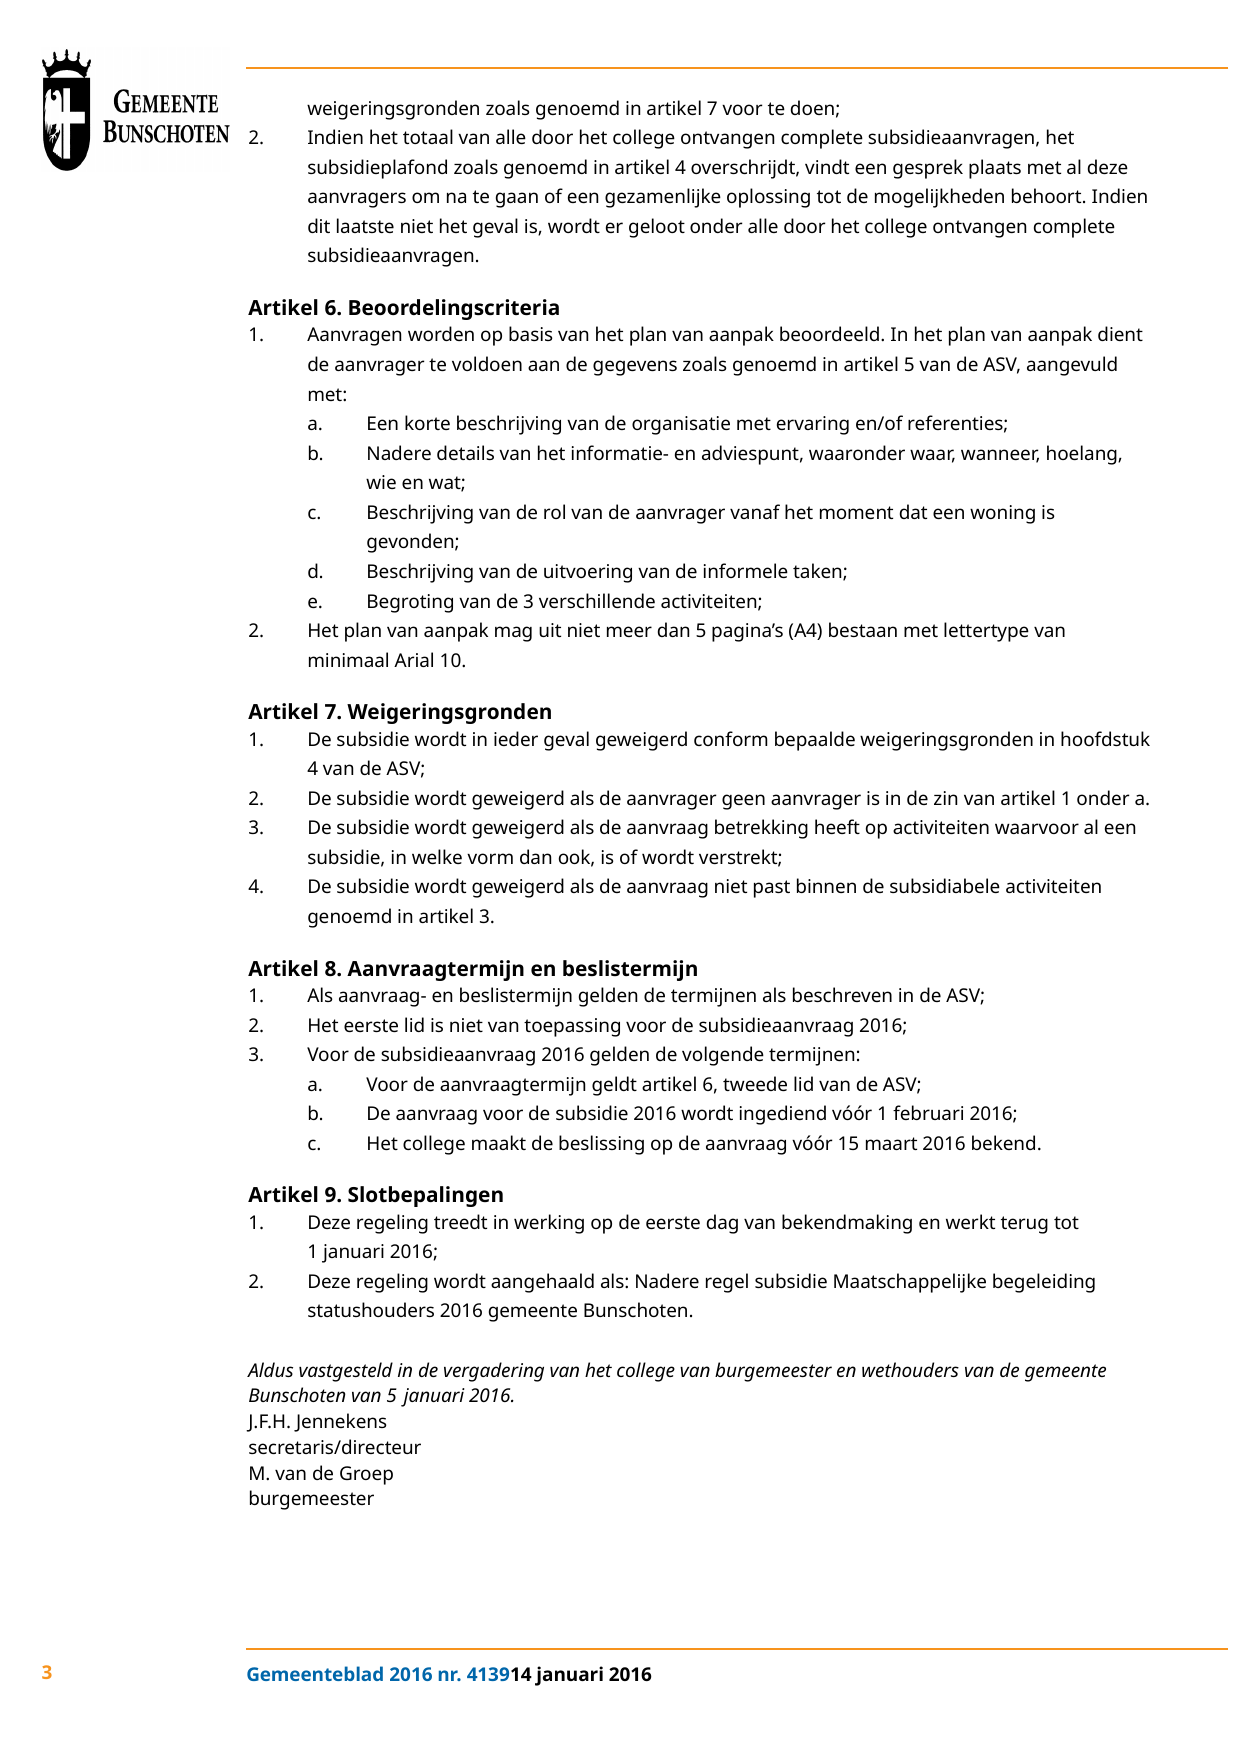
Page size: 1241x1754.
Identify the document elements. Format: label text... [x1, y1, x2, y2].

list Het eerste lid is niet van toepassing voor de subsidieaanvraag 2016; [248, 1012, 1152, 1037]
list weigeringsgronden zoals genoemd in artikel 7 voor te doen; [248, 95, 1152, 121]
list Beschrijving van de uitvoering van de informele taken; [307, 558, 1152, 584]
list Een korte beschrijving van de organisatie met ervaring en/of referenties; [307, 410, 1152, 436]
text Aldus vastgesteld in de vergadering van het college van burgemeester en wethouders van de gemeente Bunschoten van 5 januari 2016. [248, 1357, 1152, 1408]
text Artikel 9. Slotbepalingen [248, 1181, 1152, 1209]
list Indien het totaal van alle door het college ontvangen complete subsidieaanvragen, het subsidieplafond zoals genoemd in artikel 4 overschrijdt, vindt een gesprek plaats met al deze aanvragers om na te gaan of een gezamenlijke oplossing tot de mogelijkheden behoort. Indien dit laatste niet het geval is, wordt er geloot onder alle door het college ontvangen complete subsidieaanvragen. [248, 124, 1152, 268]
list Het plan van aanpak mag uit niet meer dan 5 pagina’s (A4) bestaan met lettertype van minimaal Arial 10. [248, 617, 1152, 673]
text secretaris/directeur [248, 1434, 1152, 1460]
list Als aanvraag- en beslistermijn gelden de termijnen als beschreven in de ASV; [248, 982, 1152, 1008]
list De subsidie wordt in ieder geval geweigerd conform bepaalde weigeringsgronden in hoofdstuk 4 van de ASV; [248, 726, 1152, 781]
text J.F.H. Jennekens [248, 1408, 1152, 1434]
text Artikel 8. Aanvraagtermijn en beslistermijn [248, 954, 1152, 982]
text burgemeester [248, 1486, 1152, 1511]
list De subsidie wordt geweigerd als de aanvraag betrekking heeft op activiteiten waarvoor al een subsidie, in welke vorm dan ook, is of wordt verstrekt; [248, 814, 1152, 870]
list Voor de aanvraagtermijn geldt artikel 6, tweede lid van de ASV; [307, 1071, 1152, 1097]
list Begroting van de 3 verschillende activiteiten; [307, 588, 1152, 613]
list Het college maakt de beslissing op de aanvraag vóór 15 maart 2016 bekend. [307, 1130, 1152, 1156]
list Nadere details van het informatie- en adviespunt, waaronder waar, wanneer, hoelang, wie en wat; [307, 440, 1152, 495]
list Deze regeling wordt aangehaald als: Nadere regel subsidie Maatschappelijke begeleiding statushouders 2016 gemeente Bunschoten. [248, 1268, 1152, 1323]
text Artikel 6. Beoordelingscriteria [248, 293, 1152, 322]
text M. van de Groep [248, 1460, 1152, 1486]
text Artikel 7. Weigeringsgronden [248, 697, 1152, 726]
list Deze regeling treedt in werking op de eerste dag van bekendmaking en werkt terug tot 1 januari 2016; [248, 1209, 1152, 1264]
list Voor de subsidieaanvraag 2016 gelden de volgende termijnen: [248, 1041, 1152, 1067]
list De subsidie wordt geweigerd als de aanvraag niet past binnen de subsidiabele activiteiten genoemd in artikel 3. [248, 874, 1152, 929]
list De aanvraag voor de subsidie 2016 wordt ingediend vóór 1 februari 2016; [307, 1101, 1152, 1126]
list Aanvragen worden op basis van het plan van aanpak beoordeeld. In het plan van aanpak dient de aanvrager te voldoen aan de gegevens zoals genoemd in artikel 5 van de ASV, aangevuld met: [248, 322, 1152, 406]
list Beschrijving van de rol van de aanvrager vanaf het moment dat een woning is gevonden; [307, 499, 1152, 554]
picture [41, 47, 231, 172]
list De subsidie wordt geweigerd als de aanvrager geen aanvrager is in de zin van artikel 1 onder a. [248, 785, 1152, 811]
